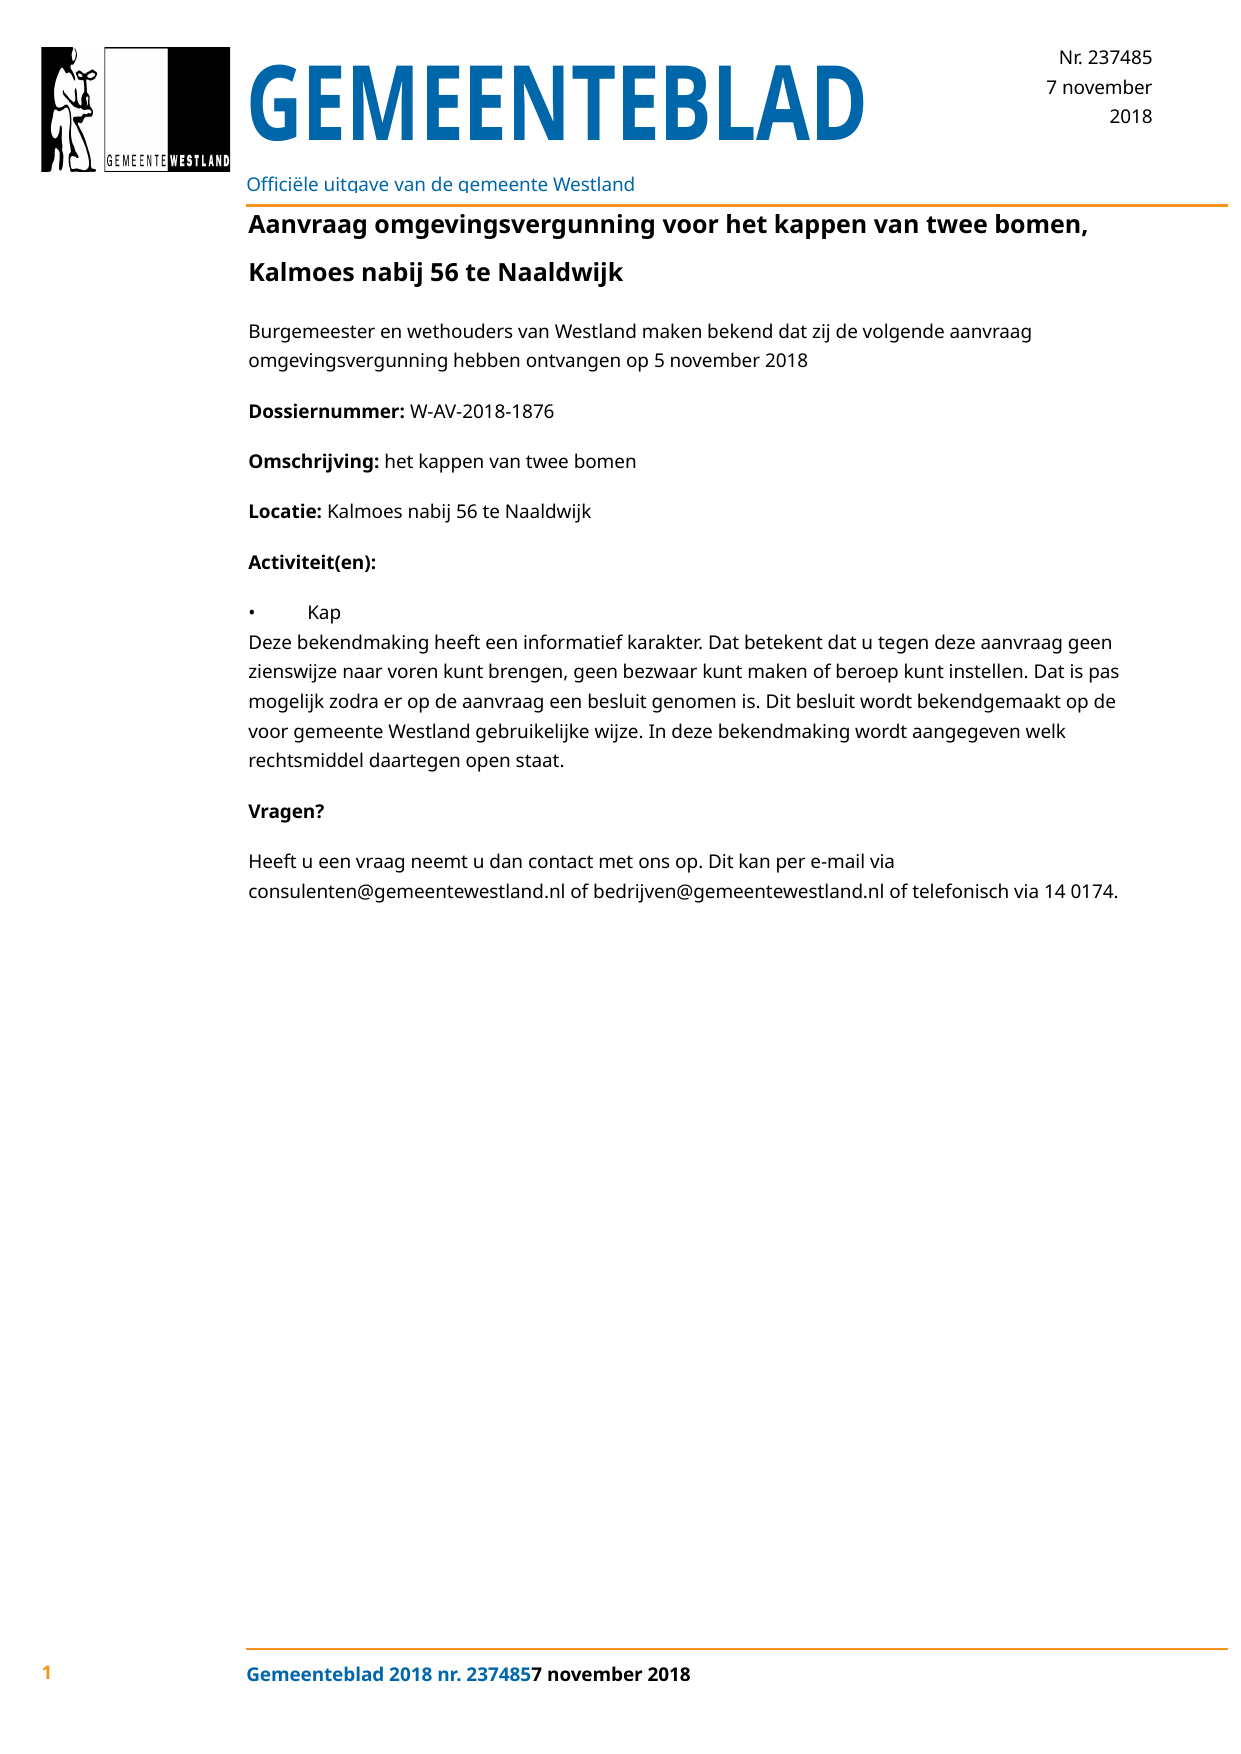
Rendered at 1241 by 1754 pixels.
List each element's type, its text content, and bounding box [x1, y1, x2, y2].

text Deze bekendmaking heeft een informatief karakter. Dat betekent dat u tegen deze aanvraag geen zienswijze naar voren kunt brengen, geen bezwaar kunt maken of beroep kunt instellen. Dat is pas mogelijk zodra er op de aanvraag een besluit genomen is. Dit besluit wordt bekendgemaakt op de voor gemeente Westland gebruikelijke wijze. In deze bekendmaking wordt aangegeven welk rechtsmiddel daartegen open staat. [248, 629, 1152, 773]
text Heeft u een vraag neemt u dan contact met ons op. Dit kan per e-mail via consulenten@gemeentewestland.nl of bedrijven@gemeentewestland.nl of telefonisch via 14 0174. [248, 848, 1152, 904]
text Locatie: Kalmoes nabij 56 te Naaldwijk [248, 499, 1152, 524]
text Vragen? [248, 798, 1152, 824]
text Burgemeester en wethouders van Westland maken bekend dat zij de volgende aanvraag omgevingsvergunning hebben ontvangen op 5 november 2018 [248, 318, 1152, 373]
text Omschrijving: het kappen van twee bomen [248, 448, 1152, 474]
text Aanvraag omgevingsvergunning voor het kappen van twee bomen, Kalmoes nabij 56 te Naaldwijk [248, 207, 1152, 288]
picture [41, 47, 231, 172]
text Dossiernummer: W-AV-2018-1876 [248, 398, 1152, 424]
list Kap [248, 599, 1152, 625]
text Activiteit(en): [248, 549, 1152, 575]
